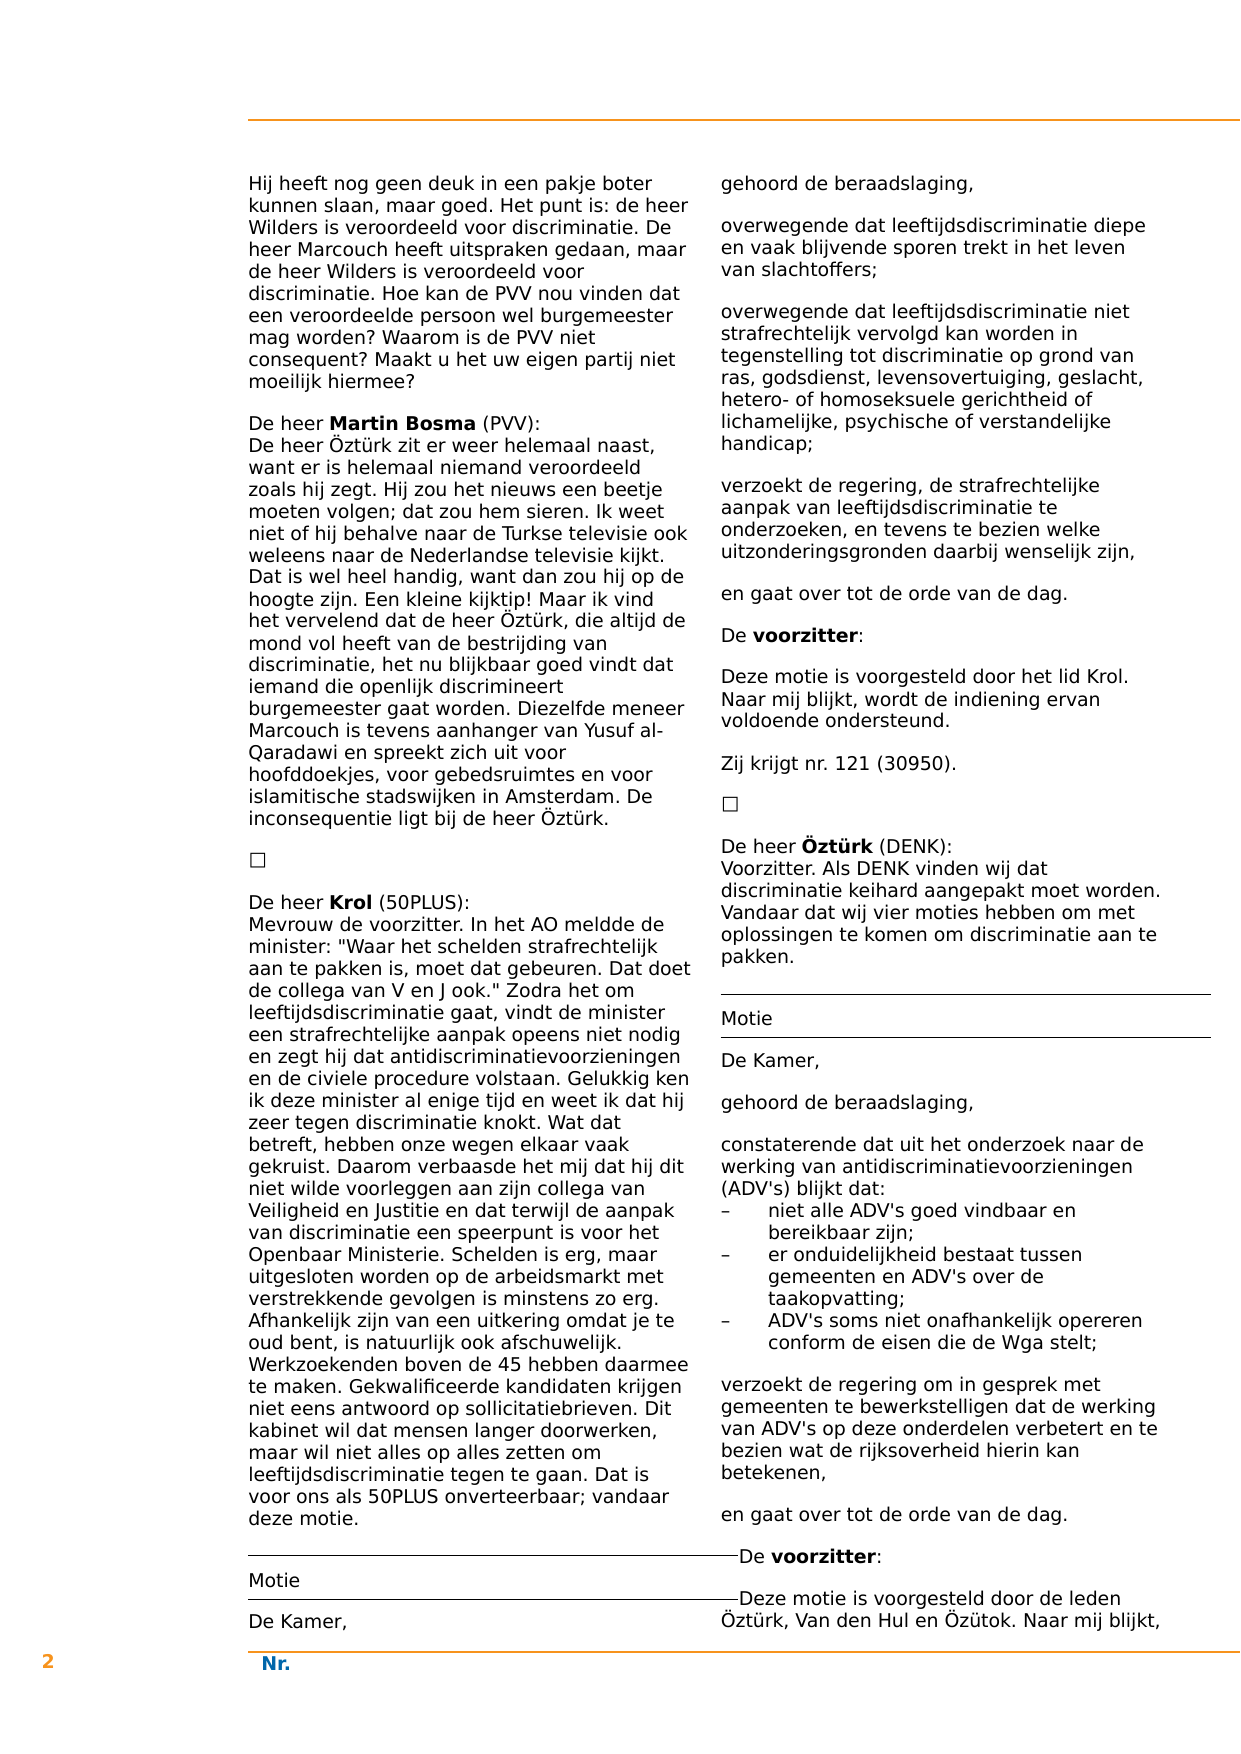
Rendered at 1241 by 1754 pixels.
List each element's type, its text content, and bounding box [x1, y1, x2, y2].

text gehoord de beraadslaging, [721, 1092, 1163, 1114]
text en gaat over tot de orde van de dag. [721, 582, 1163, 604]
text overwegende dat leeftijdsdiscriminatie diepe en vaak blijvende sporen trekt in het leven van slachtoffers; [721, 215, 1163, 281]
text overwegende dat leeftijdsdiscriminatie niet strafrechtelijk vervolgd kan worden in tegenstelling tot discriminatie op grond van ras, godsdienst, levensovertuiging, geslacht, hetero- of homoseksuele gerichtheid of lichamelijke, psychische of verstandelijke handicap; [721, 301, 1163, 454]
text Mevrouw de voorzitter. In het AO meldde de minister: "Waar het schelden strafrechtelijk aan te pakken is, moet dat gebeuren. Dat doet de collega van V en J ook." Zodra het om leeftijdsdiscriminatie gaat, vindt de minister een strafrechtelijke aanpak opeens niet nodig en zegt hij dat antidiscriminatievoorzieningen en de civiele procedure volstaan. Gelukkig ken ik deze minister al enige tijd en weet ik dat hij zeer tegen discriminatie knokt. Wat dat betreft, hebben onze wegen elkaar vaak gekruist. Daarom verbaasde het mij dat hij dit niet wilde voorleggen aan zijn collega van Veiligheid en Justitie en dat terwijl de aanpak van discriminatie een speerpunt is voor het Openbaar Ministerie. Schelden is erg, maar uitgesloten worden op de arbeidsmarkt met verstrekkende gevolgen is minstens zo erg. Afhankelijk zijn van een uitkering omdat je te oud bent, is natuurlijk ook afschuwelijk. Werkzoekenden boven de 45 hebben daarmee te maken. Gekwalificeerde kandidaten krijgen niet eens antwoord op sollicitatiebrieven. Dit kabinet wil dat mensen langer doorwerken, maar wil niet alles op alles zetten om leeftijdsdiscriminatie tegen te gaan. Dat is voor ons als 50PLUS onverteerbaar; vandaar deze motie. [248, 914, 691, 1529]
text ⬜ [721, 794, 1163, 816]
text De voorzitter: [721, 1546, 1163, 1568]
text De heer Krol (50PLUS): [248, 892, 691, 914]
list niet alle ADV's goed vindbaar en bereikbaar zijn; [721, 1200, 1163, 1244]
text verzoekt de regering om in gesprek met gemeenten te bewerkstelligen dat de werking van ADV's op deze onderdelen verbetert en te bezien wat de rijksoverheid hierin kan betekenen, [721, 1374, 1163, 1484]
text constaterende dat uit het onderzoek naar de werking van antidiscriminatievoorzieningen (ADV's) blijkt dat: [721, 1134, 1163, 1200]
text De voorzitter: [721, 624, 1163, 646]
text en gaat over tot de orde van de dag. [721, 1504, 1163, 1526]
text ⬜ [248, 850, 691, 872]
text De heer Öztürk zit er weer helemaal naast, want er is helemaal niemand veroordeeld zoals hij zegt. Hij zou het nieuws een beetje moeten volgen; dat zou hem sieren. Ik weet niet of hij behalve naar de Turkse televisie ook weleens naar de Nederlandse televisie kijkt. Dat is wel heel handig, want dan zou hij op de hoogte zijn. Een kleine kijktip! Maar ik vind het vervelend dat de heer Öztürk, die altijd de mond vol heeft van de bestrijding van discriminatie, het nu blijkbaar goed vindt dat iemand die openlijk discrimineert burgemeester gaat worden. Diezelfde meneer Marcouch is tevens aanhanger van Yusuf al-Qaradawi en spreekt zich uit voor hoofddoekjes, voor gebedsruimtes en voor islamitische stadswijken in Amsterdam. De inconsequentie ligt bij de heer Öztürk. [248, 434, 691, 830]
text gehoord de beraadslaging, [721, 173, 1163, 195]
text De Kamer, [721, 1050, 1163, 1072]
list er onduidelijkheid bestaat tussen gemeenten en ADV's over de taakopvatting; [721, 1244, 1163, 1310]
list ADV's soms niet onafhankelijk opereren conform de eisen die de Wga stelt; [721, 1310, 1163, 1354]
text Motie [721, 1008, 1163, 1030]
text Deze motie is voorgesteld door de leden Öztürk, Van den Hul en Özütok. Naar mij blijkt, [721, 1588, 1163, 1632]
text De heer Öztürk (DENK): [721, 836, 1163, 858]
text verzoekt de regering, de strafrechtelijke aanpak van leeftijdsdiscriminatie te onderzoeken, en tevens te bezien welke uitzonderingsgronden daarbij wenselijk zijn, [721, 474, 1163, 562]
text De Kamer, [248, 1611, 691, 1633]
text De heer Martin Bosma (PVV): [248, 413, 691, 434]
text Voorzitter. Als DENK vinden wij dat discriminatie keihard aangepakt moet worden. Vandaar dat wij vier moties hebben om met oplossingen te komen om discriminatie aan te pakken. [721, 858, 1163, 968]
text Zij krijgt nr. 121 (30950). [721, 752, 1163, 774]
text Hij heeft nog geen deuk in een pakje boter kunnen slaan, maar goed. Het punt is: de heer Wilders is veroordeeld voor discriminatie. De heer Marcouch heeft uitspraken gedaan, maar de heer Wilders is veroordeeld voor discriminatie. Hoe kan de PVV nou vinden dat een veroordeelde persoon wel burgemeester mag worden? Waarom is de PVV niet consequent? Maakt u het uw eigen partij niet moeilijk hiermee? [248, 173, 691, 393]
text Deze motie is voorgesteld door het lid Krol. Naar mij blijkt, wordt de indiening ervan voldoende ondersteund. [721, 666, 1163, 732]
text Motie [248, 1569, 691, 1591]
